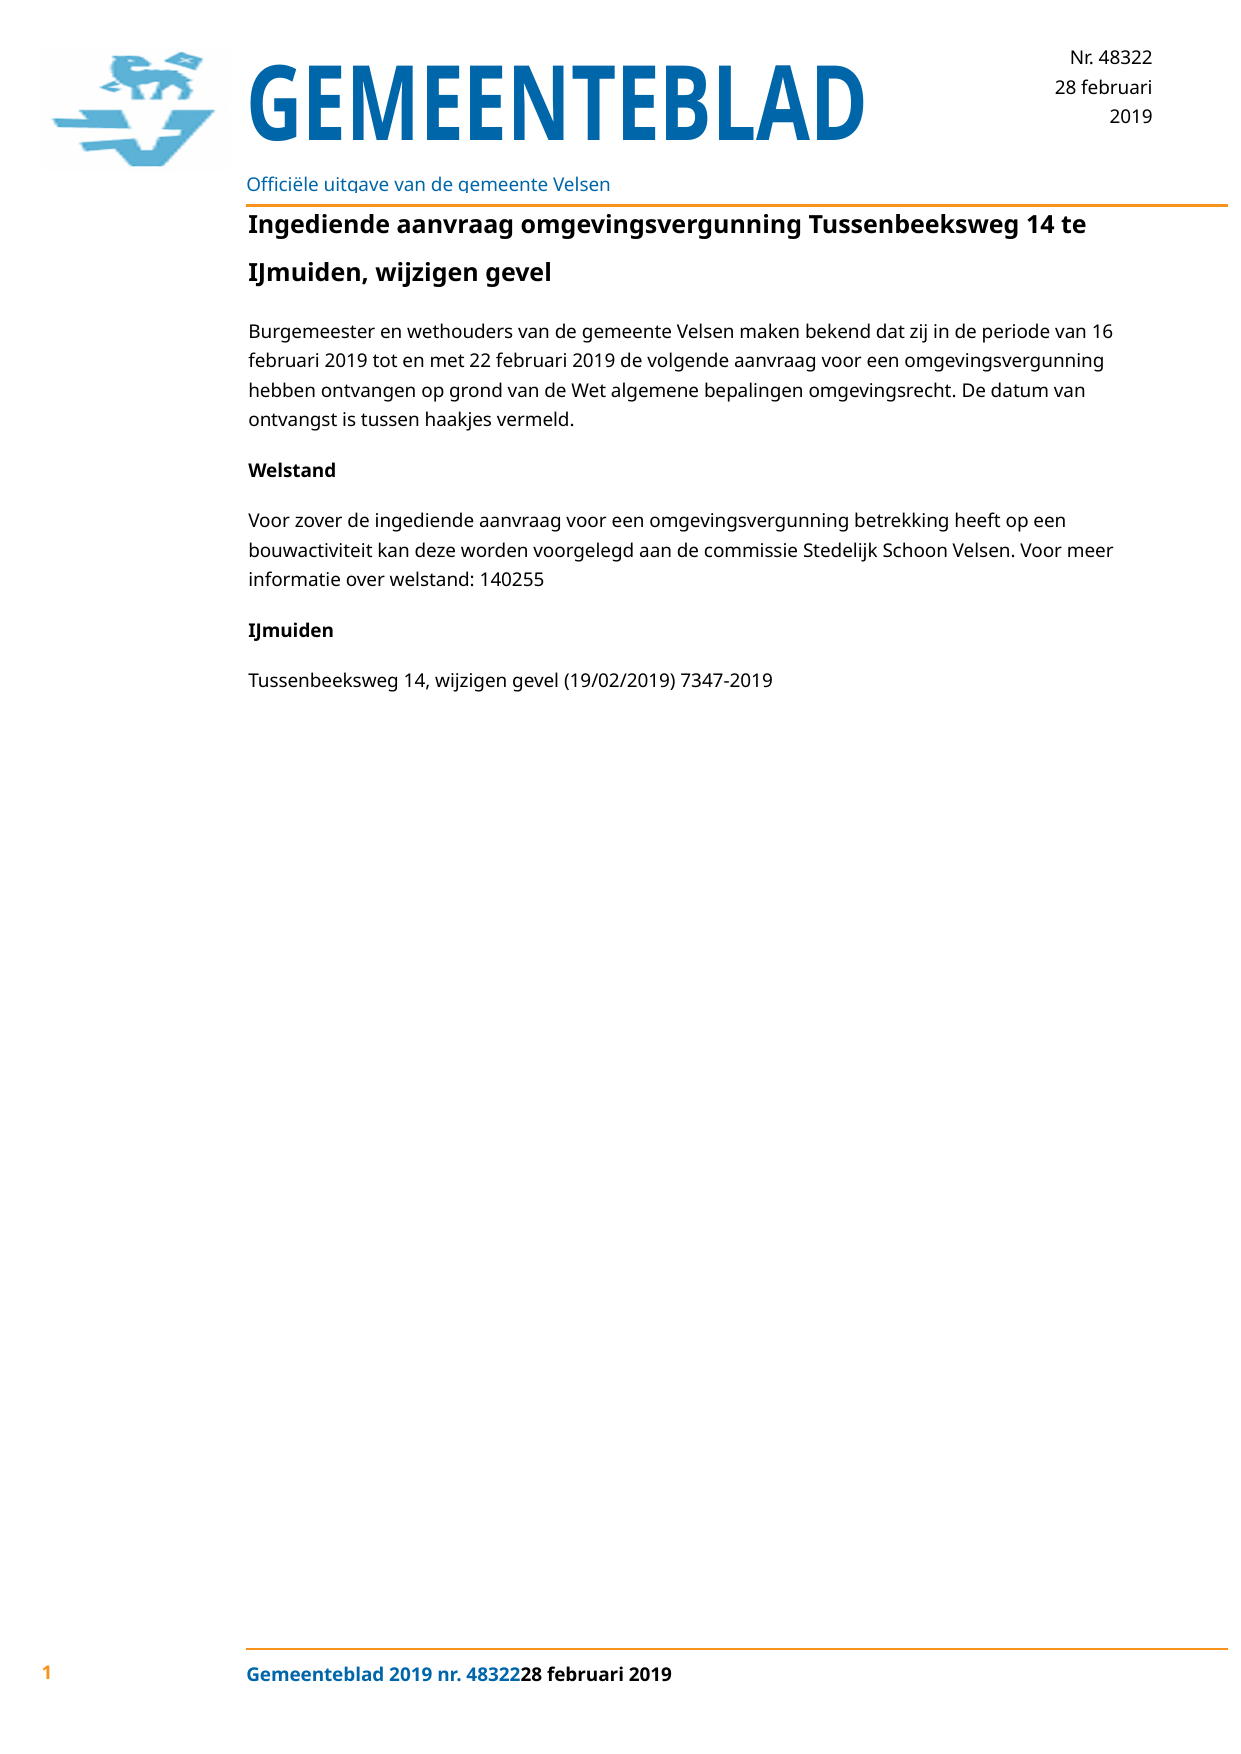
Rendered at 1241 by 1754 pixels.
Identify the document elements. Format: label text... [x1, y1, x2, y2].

text Welstand [248, 457, 1152, 483]
text Tussenbeeksweg 14, wijzigen gevel (19/02/2019) 7347-2019 [248, 667, 1152, 693]
text Voor zover de ingediende aanvraag voor een omgevingsvergunning betrekking heeft op een bouwactiviteit kan deze worden voorgelegd aan de commissie Stedelijk Schoon Velsen. Voor meer informatie over welstand: 140255 [248, 507, 1152, 592]
text IJmuiden [248, 617, 1152, 643]
picture [41, 47, 231, 172]
text Ingediende aanvraag omgevingsvergunning Tussenbeeksweg 14 te IJmuiden, wijzigen gevel [248, 207, 1152, 288]
text Burgemeester en wethouders van de gemeente Velsen maken bekend dat zij in de periode van 16 februari 2019 tot en met 22 februari 2019 de volgende aanvraag voor een omgevingsvergunning hebben ontvangen op grond van de Wet algemene bepalingen omgevingsrecht. De datum van ontvangst is tussen haakjes vermeld. [248, 318, 1152, 432]
